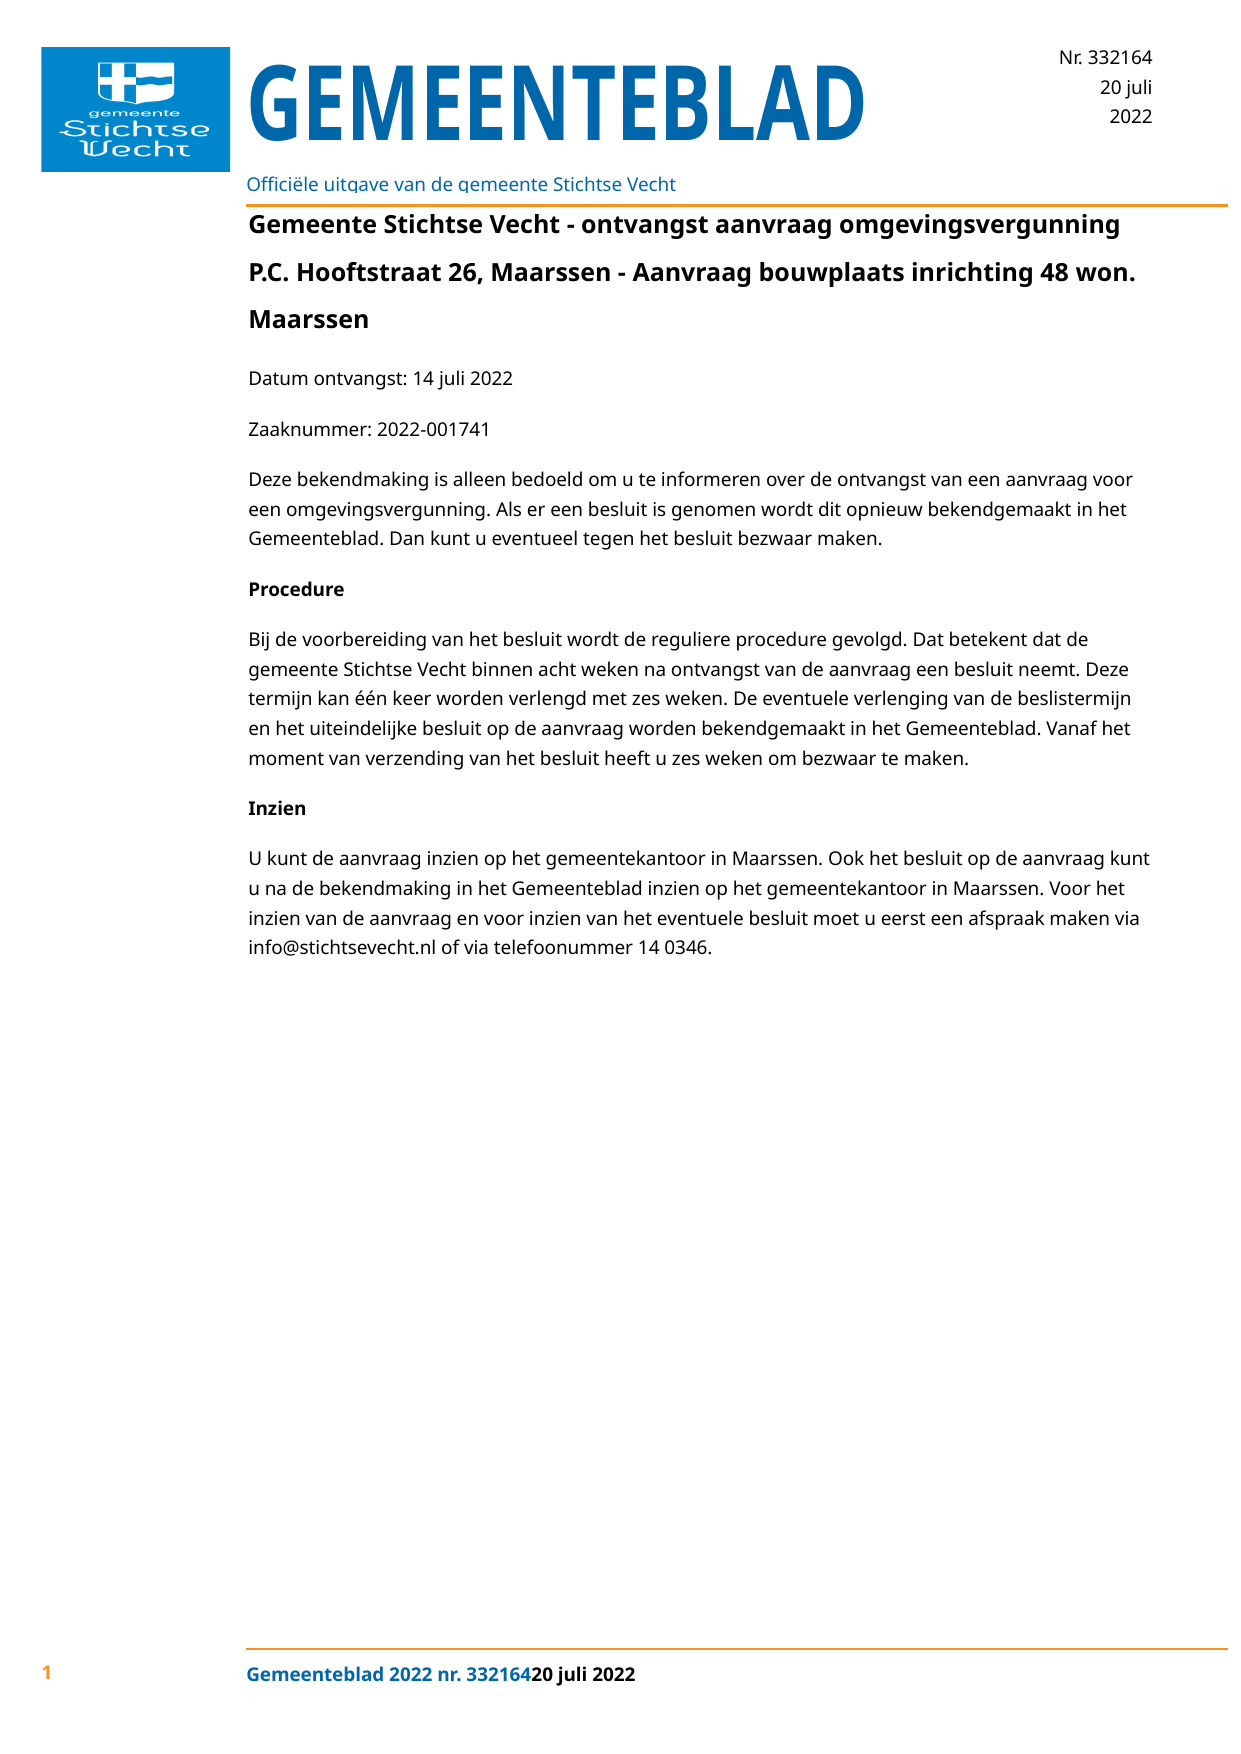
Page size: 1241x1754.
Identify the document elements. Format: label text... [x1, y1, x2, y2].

text U kunt de aanvraag inzien op het gemeentekantoor in Maarssen. Ook het besluit op de aanvraag kunt u na de bekendmaking in het Gemeenteblad inzien op het gemeentekantoor in Maarssen. Voor het inzien van de aanvraag en voor inzien van het eventuele besluit moet u eerst een afspraak maken via info@stichtsevecht.nl of via telefoonummer 14 0346. [248, 846, 1152, 960]
text Gemeente Stichtse Vecht - ontvangst aanvraag omgevingsvergunning P.C. Hooftstraat 26, Maarssen - Aanvraag bouwplaats inrichting 48 won. Maarssen [248, 207, 1152, 336]
text Datum ontvangst: 14 juli 2022 [248, 366, 1152, 391]
text Zaaknummer: 2022-001741 [248, 416, 1152, 442]
picture [99, 63, 135, 101]
text Inzien [248, 795, 1152, 821]
text Deze bekendmaking is alleen bedoeld om u te informeren over de ontvangst van een aanvraag voor een omgevingsvergunning. Als er een besluit is genomen wordt dit opnieuw bekendgemaakt in het Gemeenteblad. Dan kunt u eventueel tegen het besluit bezwaar maken. [248, 466, 1152, 551]
picture [137, 63, 174, 103]
text Procedure [248, 576, 1152, 602]
text Bij de voorbereiding van het besluit wordt de reguliere procedure gevolgd. Dat betekent dat de gemeente Stichtse Vecht binnen acht weken na ontvangst van de aanvraag een besluit neemt. Deze termijn kan één keer worden verlengd met zes weken. De eventuele verlenging van de beslistermijn en het uiteindelijke besluit op de aanvraag worden bekendgemaakt in het Gemeenteblad. Vanaf het moment van verzending van het besluit heeft u zes weken om bezwaar te maken. [248, 626, 1152, 770]
